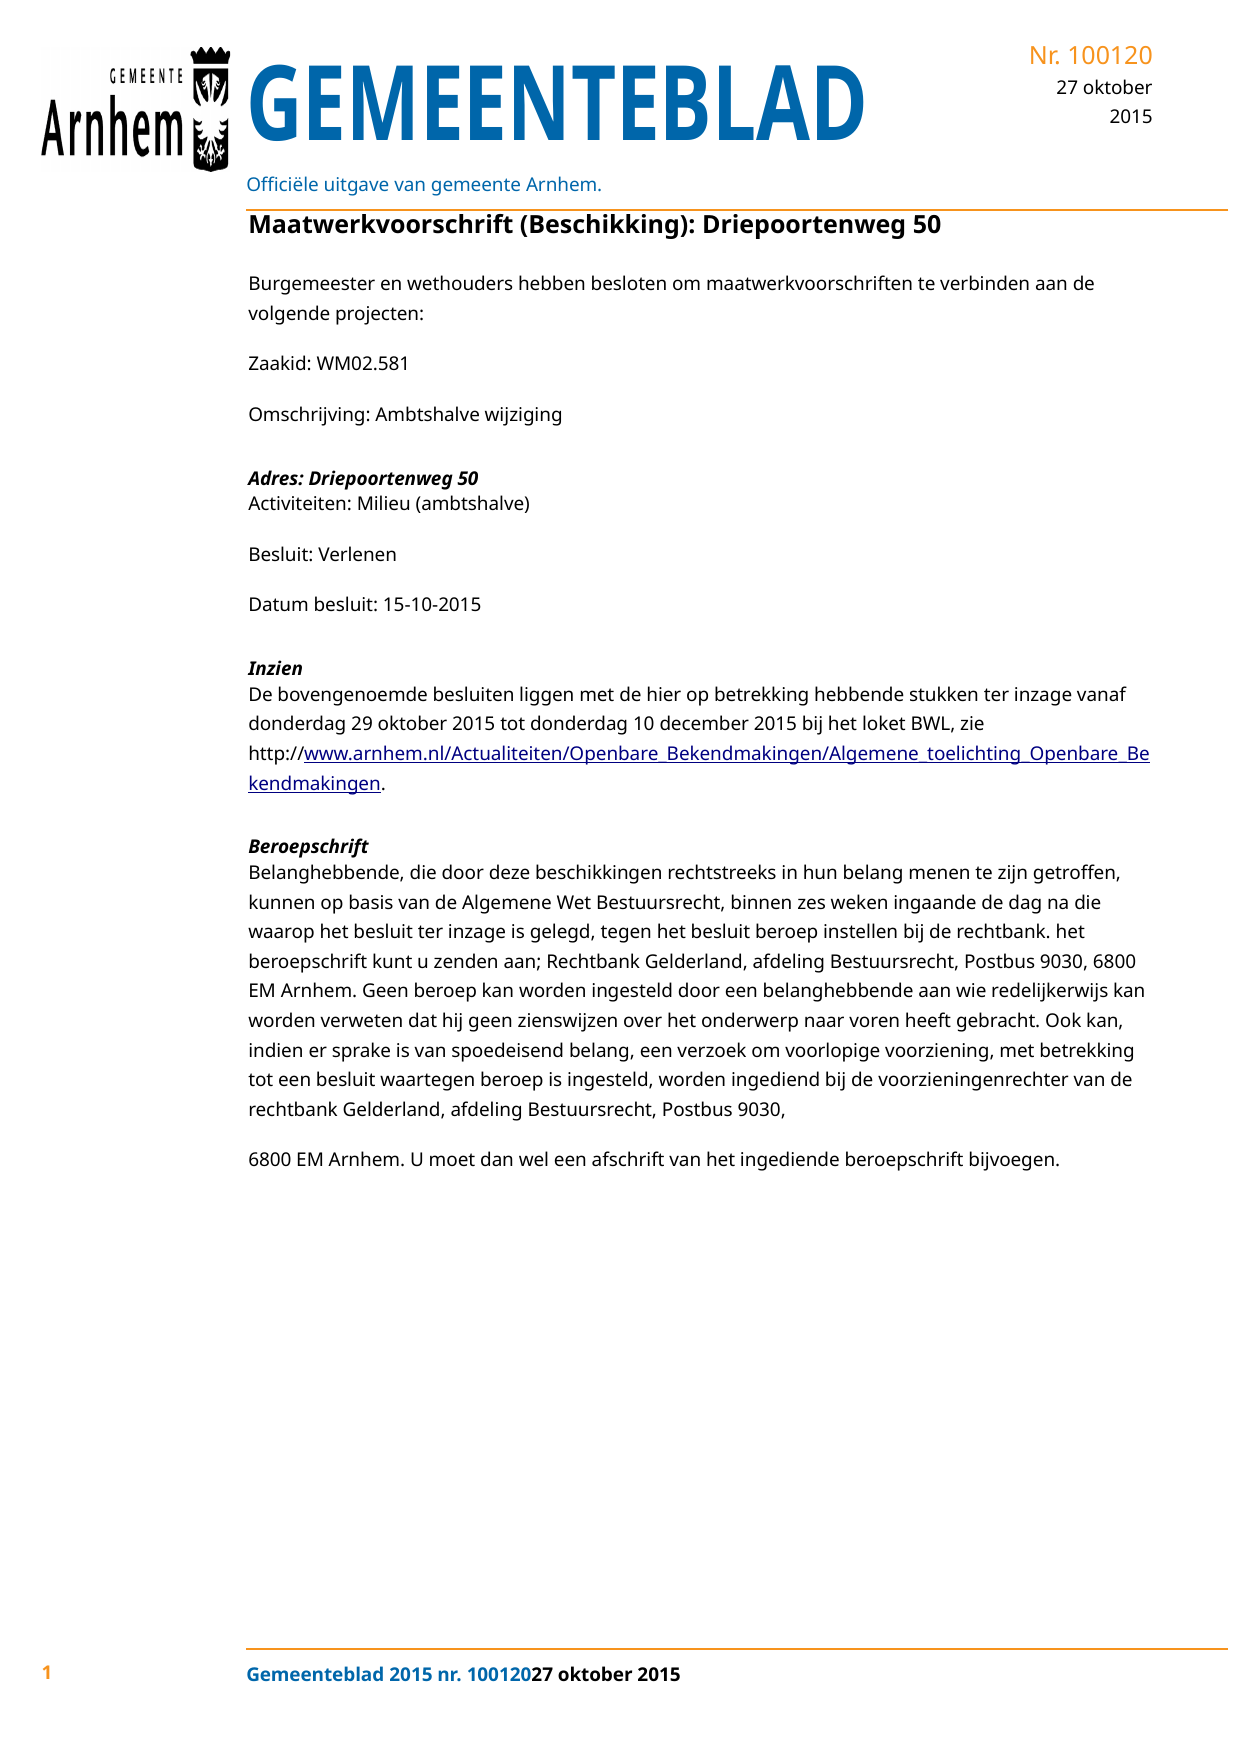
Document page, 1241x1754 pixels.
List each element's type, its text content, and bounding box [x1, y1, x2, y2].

picture [41, 47, 231, 172]
text Burgemeester en wethouders hebben besloten om maatwerkvoorschriften te verbinden aan de volgende projecten: [248, 270, 1152, 326]
text Inzien [248, 655, 1152, 681]
text Datum besluit: 15-10-2015 [248, 591, 1152, 617]
text Maatwerkvoorschrift (Beschikking): Driepoortenweg 50 [248, 211, 1152, 241]
text Activiteiten: Milieu (ambtshalve) [248, 490, 1152, 516]
text Zaakid: WM02.581 [248, 350, 1152, 376]
text Belanghebbende, die door deze beschikkingen rechtstreeks in hun belang menen te zijn getroffen, kunnen op basis van de Algemene Wet Bestuursrecht, binnen zes weken ingaande de dag na die waarop het besluit ter inzage is gelegd, tegen het besluit beroep instellen bij de rechtbank. het beroepschrift kunt u zenden aan; Rechtbank Gelderland, afdeling Bestuursrecht, Postbus 9030, 6800 EM Arnhem. Geen beroep kan worden ingesteld door een belanghebbende aan wie redelijkerwijs kan worden verweten dat hij geen zienswijzen over het onderwerp naar voren heeft gebracht. Ook kan, indien er sprake is van spoedeisend belang, een verzoek om voorlopige voorziening, met betrekking tot een besluit waartegen beroep is ingesteld, worden ingediend bij de voorzieningenrechter van de rechtbank Gelderland, afdeling Bestuursrecht, Postbus 9030, [248, 859, 1152, 1122]
text Omschrijving: Ambtshalve wijziging [248, 401, 1152, 426]
text Adres: Driepoortenweg 50 [248, 465, 1152, 490]
text Beroepschrift [248, 834, 1152, 859]
text 6800 EM Arnhem. U moet dan wel een afschrift van het ingediende beroepschrift bijvoegen. [248, 1146, 1152, 1172]
text Besluit: Verlenen [248, 541, 1152, 567]
text De bovengenoemde besluiten liggen met de hier op betrekking hebbende stukken ter inzage vanaf donderdag 29 oktober 2015 tot donderdag 10 december 2015 bij het loket BWL, zie http://www.arnhem.nl/Actualiteiten/Openbare_Bekendmakingen/Algemene_toelichting_Openbare_Bekendmakingen. [248, 681, 1152, 795]
